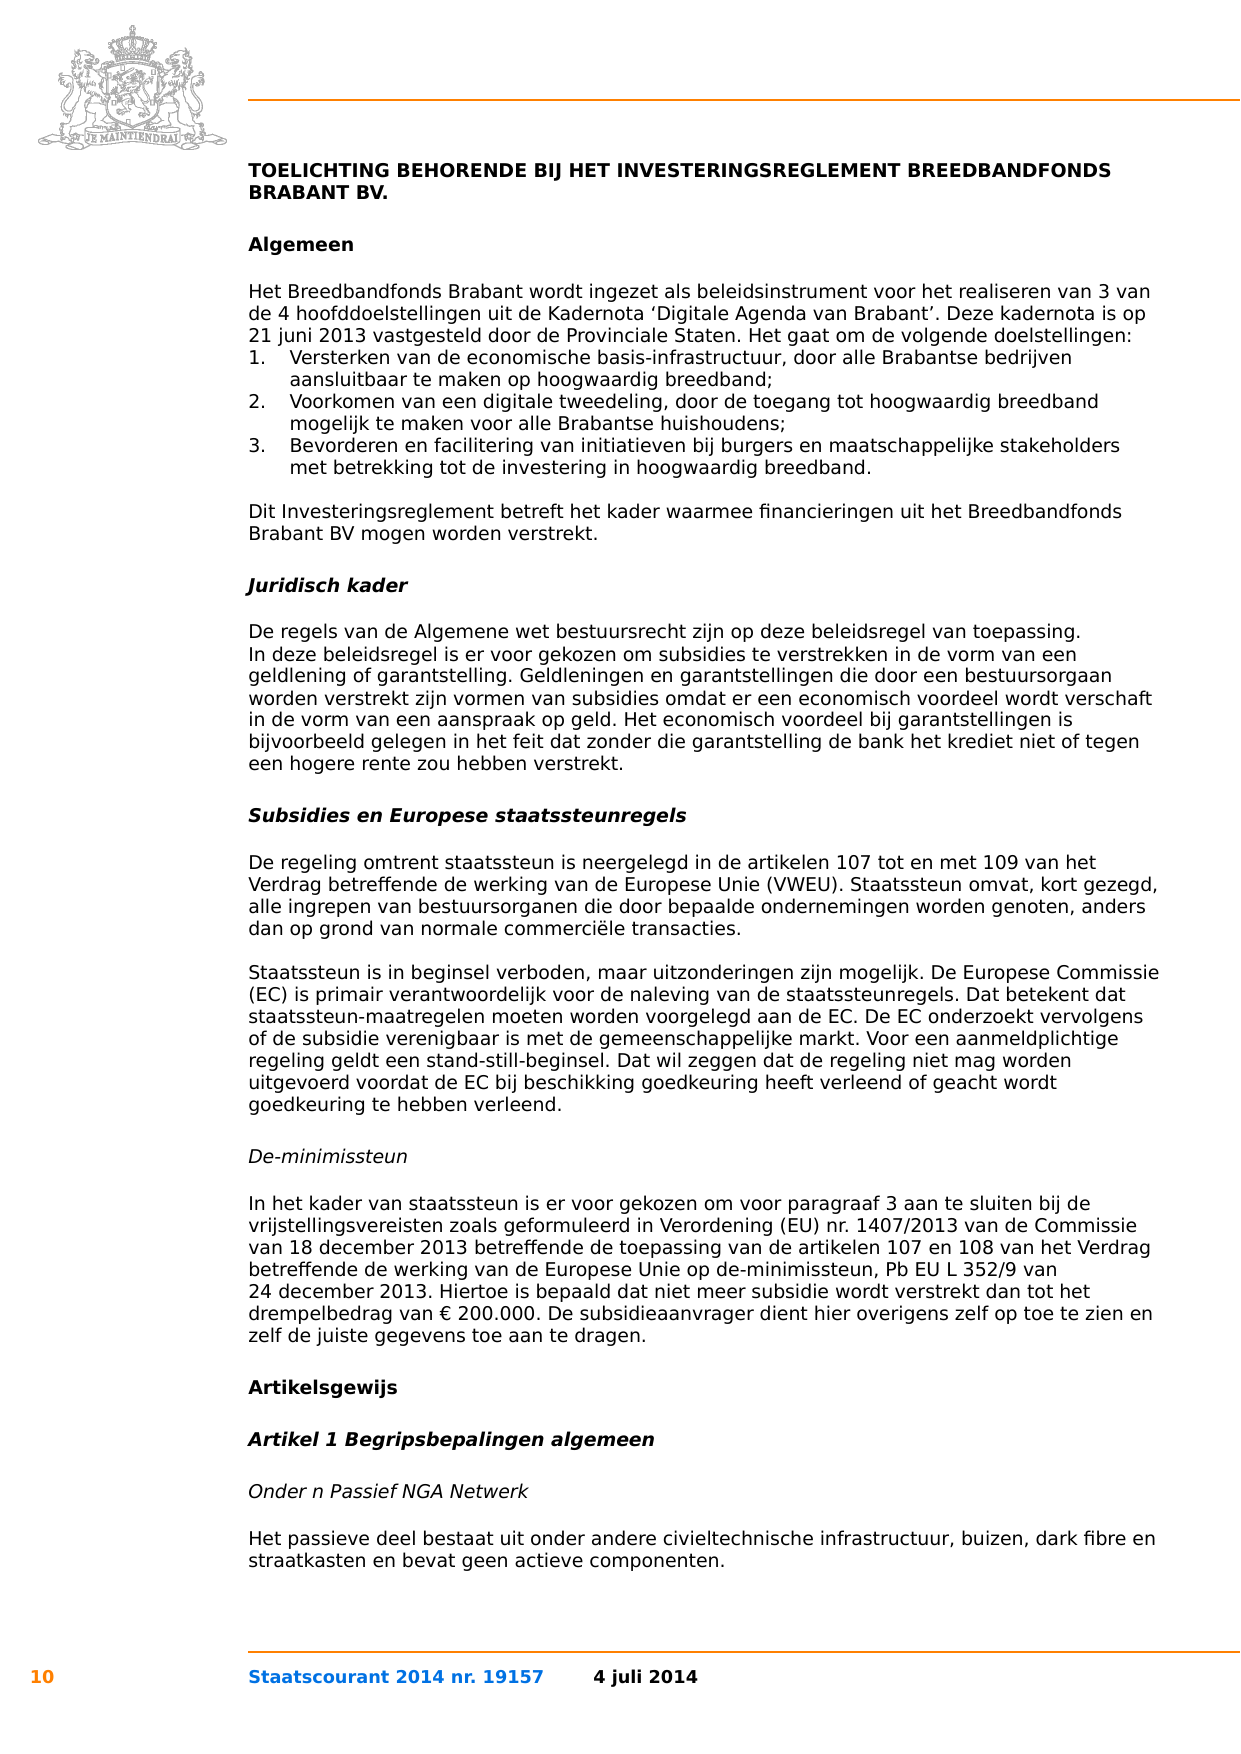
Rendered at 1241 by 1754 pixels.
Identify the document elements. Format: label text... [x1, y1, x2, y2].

picture [38, 25, 227, 150]
subtitle Artikel 1 Begripsbepalingen algemeen [248, 1429, 1163, 1451]
text 1. Versterken van de economische basis-infrastructuur, door alle Brabantse bedrijven aansluitbaar te maken op hoogwaardig breedband; [248, 347, 1163, 391]
text Het Breedbandfonds Brabant wordt ingezet als beleidsinstrument voor het realiseren van 3 van de 4 hoofddoelstellingen uit de Kadernota ‘Digitale Agenda van Brabant’. Deze kadernota is op 21 juni 2013 vastgesteld door de Provinciale Staten. Het gaat om de volgende doelstellingen: [248, 281, 1163, 347]
subtitle Onder n Passief NGA Netwerk [248, 1481, 1163, 1503]
text 3. Bevorderen en facilitering van initiatieven bij burgers en maatschappelijke stakeholders met betrekking tot de investering in hoogwaardig breedband. [248, 435, 1163, 479]
text De regeling omtrent staatssteun is neergelegd in de artikelen 107 tot en met 109 van het Verdrag betreffende de werking van de Europese Unie (VWEU). Staatssteun omvat, kort gezegd, alle ingrepen van bestuursorganen die door bepaalde ondernemingen worden genoten, anders dan op grond van normale commerciële transacties. [248, 852, 1163, 940]
subtitle Artikelsgewijs [248, 1377, 1163, 1399]
subtitle TOELICHTING BEHORENDE BIJ HET INVESTERINGSREGLEMENT BREEDBANDFONDS BRABANT BV. [248, 160, 1163, 204]
subtitle Subsidies en Europese staatssteunregels [248, 805, 1163, 827]
text In deze beleidsregel is er voor gekozen om subsidies te verstrekken in de vorm van een geldlening of garantstelling. Geldleningen en garantstellingen die door een bestuursorgaan worden verstrekt zijn vormen van subsidies omdat er een economisch voordeel wordt verschaft in de vorm van een aanspraak op geld. Het economisch voordeel bij garantstellingen is bijvoorbeeld gelegen in het feit dat zonder die garantstelling de bank het krediet niet of tegen een hogere rente zou hebben verstrekt. [248, 643, 1163, 775]
text 2. Voorkomen van een digitale tweedeling, door de toegang tot hoogwaardig breedband mogelijk te maken voor alle Brabantse huishoudens; [248, 391, 1163, 435]
text In het kader van staatssteun is er voor gekozen om voor paragraaf 3 aan te sluiten bij de vrijstellingsvereisten zoals geformuleerd in Verordening (EU) nr. 1407/2013 van de Commissie van 18 december 2013 betreffende de toepassing van de artikelen 107 en 108 van het Verdrag betreffende de werking van de Europese Unie op de-minimissteun, Pb EU L 352/9 van 24 december 2013. Hiertoe is bepaald dat niet meer subsidie wordt verstrekt dan tot het drempelbedrag van € 200.000. De subsidieaanvrager dient hier overigens zelf op toe te zien en zelf de juiste gegevens toe aan te dragen. [248, 1193, 1163, 1347]
subtitle Algemeen [248, 234, 1163, 256]
text Dit Investeringsreglement betreft het kader waarmee financieringen uit het Breedbandfonds Brabant BV mogen worden verstrekt. [248, 501, 1163, 544]
text De regels van de Algemene wet bestuursrecht zijn op deze beleidsregel van toepassing. [248, 621, 1163, 643]
text Het passieve deel bestaat uit onder andere civieltechnische infrastructuur, buizen, dark fibre en straatkasten en bevat geen actieve componenten. [248, 1528, 1163, 1572]
subtitle De-minimissteun [248, 1146, 1163, 1168]
subtitle Juridisch kader [248, 574, 1163, 596]
text Staatssteun is in beginsel verboden, maar uitzonderingen zijn mogelijk. De Europese Commissie (EC) is primair verantwoordelijk voor de naleving van de staatssteunregels. Dat betekent dat staatssteun-maatregelen moeten worden voorgelegd aan de EC. De EC onderzoekt vervolgens of de subsidie verenigbaar is met de gemeenschappelijke markt. Voor een aanmeldplichtige regeling geldt een stand-still-beginsel. Dat wil zeggen dat de regeling niet mag worden uitgevoerd voordat de EC bij beschikking goedkeuring heeft verleend of geacht wordt goedkeuring te hebben verleend. [248, 962, 1163, 1116]
